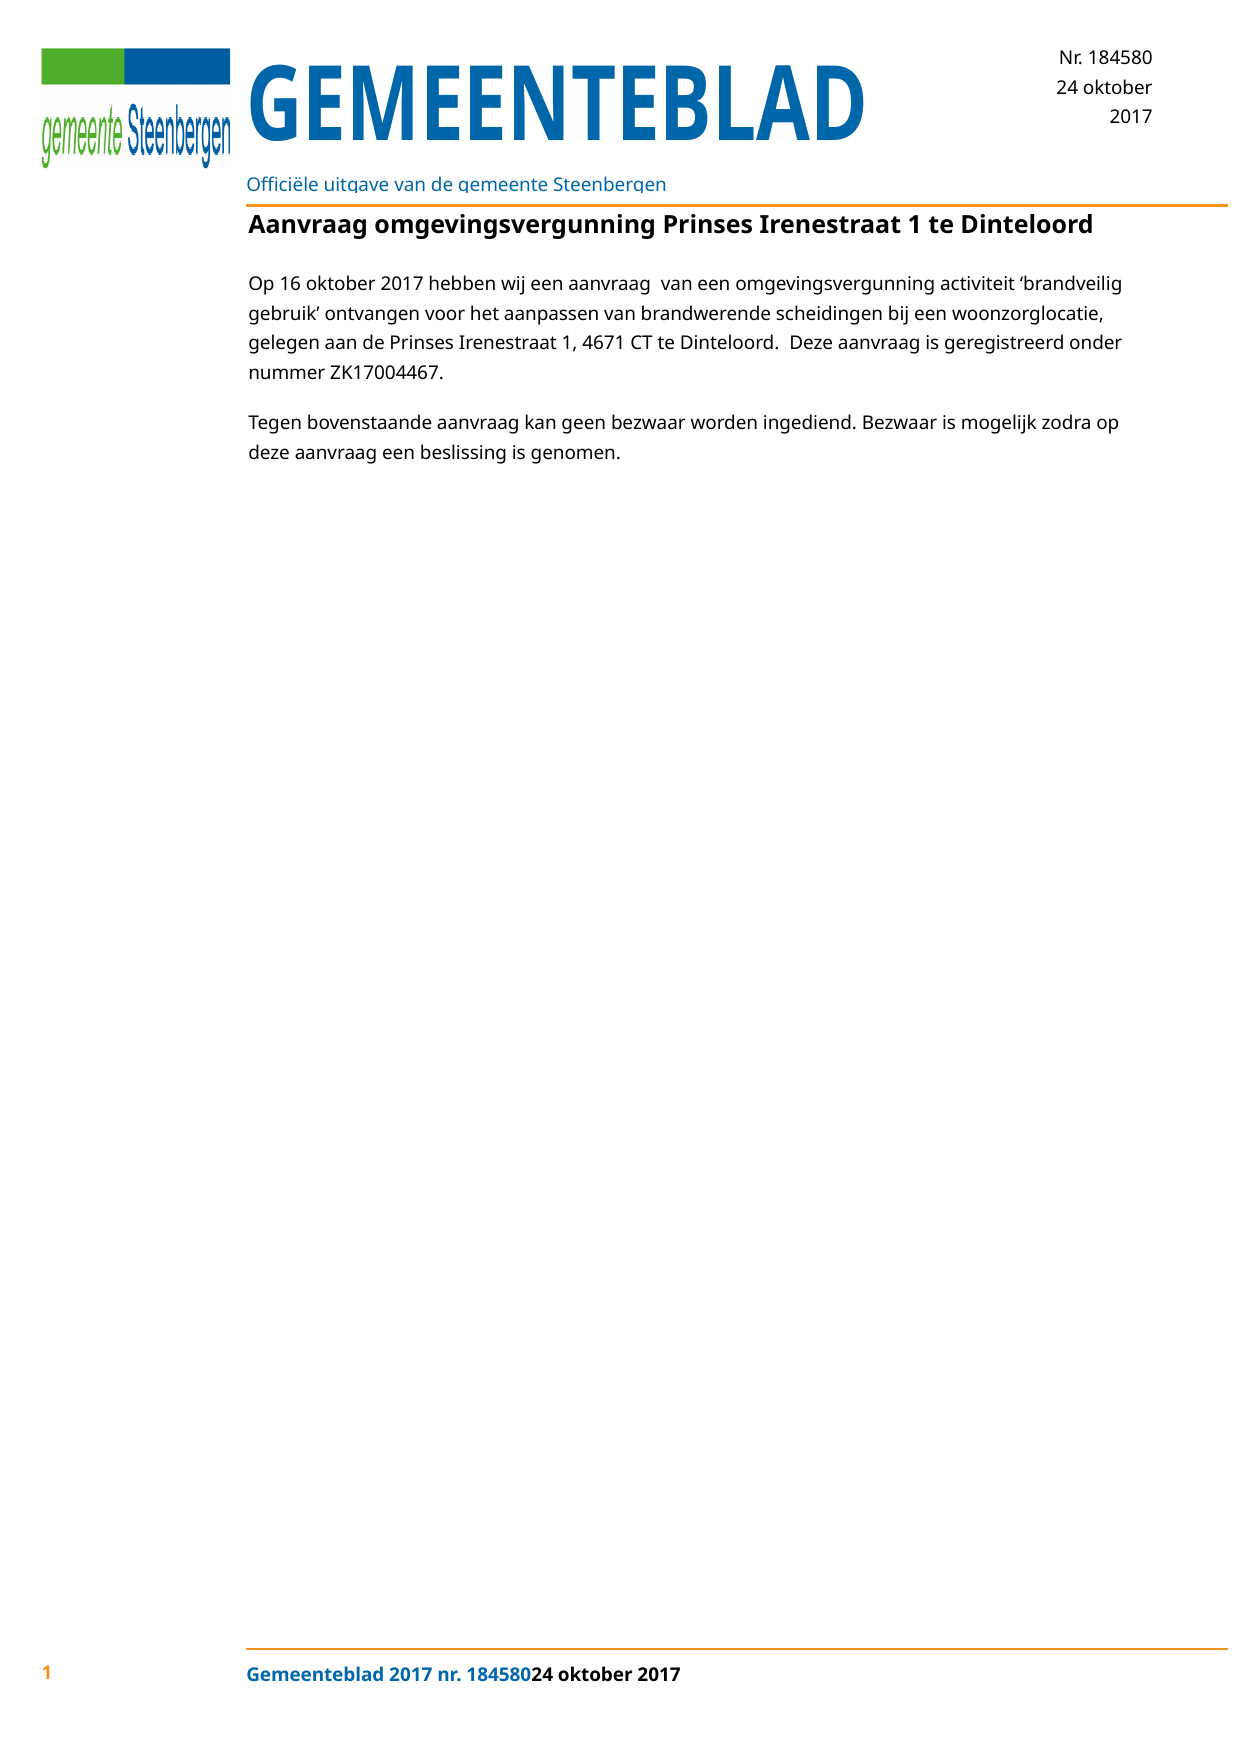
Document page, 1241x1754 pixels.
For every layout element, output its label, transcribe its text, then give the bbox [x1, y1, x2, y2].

text Aanvraag omgevingsvergunning Prinses Irenestraat 1 te Dinteloord [248, 207, 1152, 241]
text Op 16 oktober 2017 hebben wij een aanvraag van een omgevingsvergunning activiteit ‘brandveilig gebruik’ ontvangen voor het aanpassen van brandwerende scheidingen bij een woonzorglocatie, gelegen aan de Prinses Irenestraat 1, 4671 CT te Dinteloord. Deze aanvraag is geregistreerd onder nummer ZK17004467. [248, 270, 1152, 385]
picture [41, 47, 231, 172]
text Tegen bovenstaande aanvraag kan geen bezwaar worden ingediend. Bezwaar is mogelijk zodra op deze aanvraag een beslissing is genomen. [248, 409, 1152, 465]
